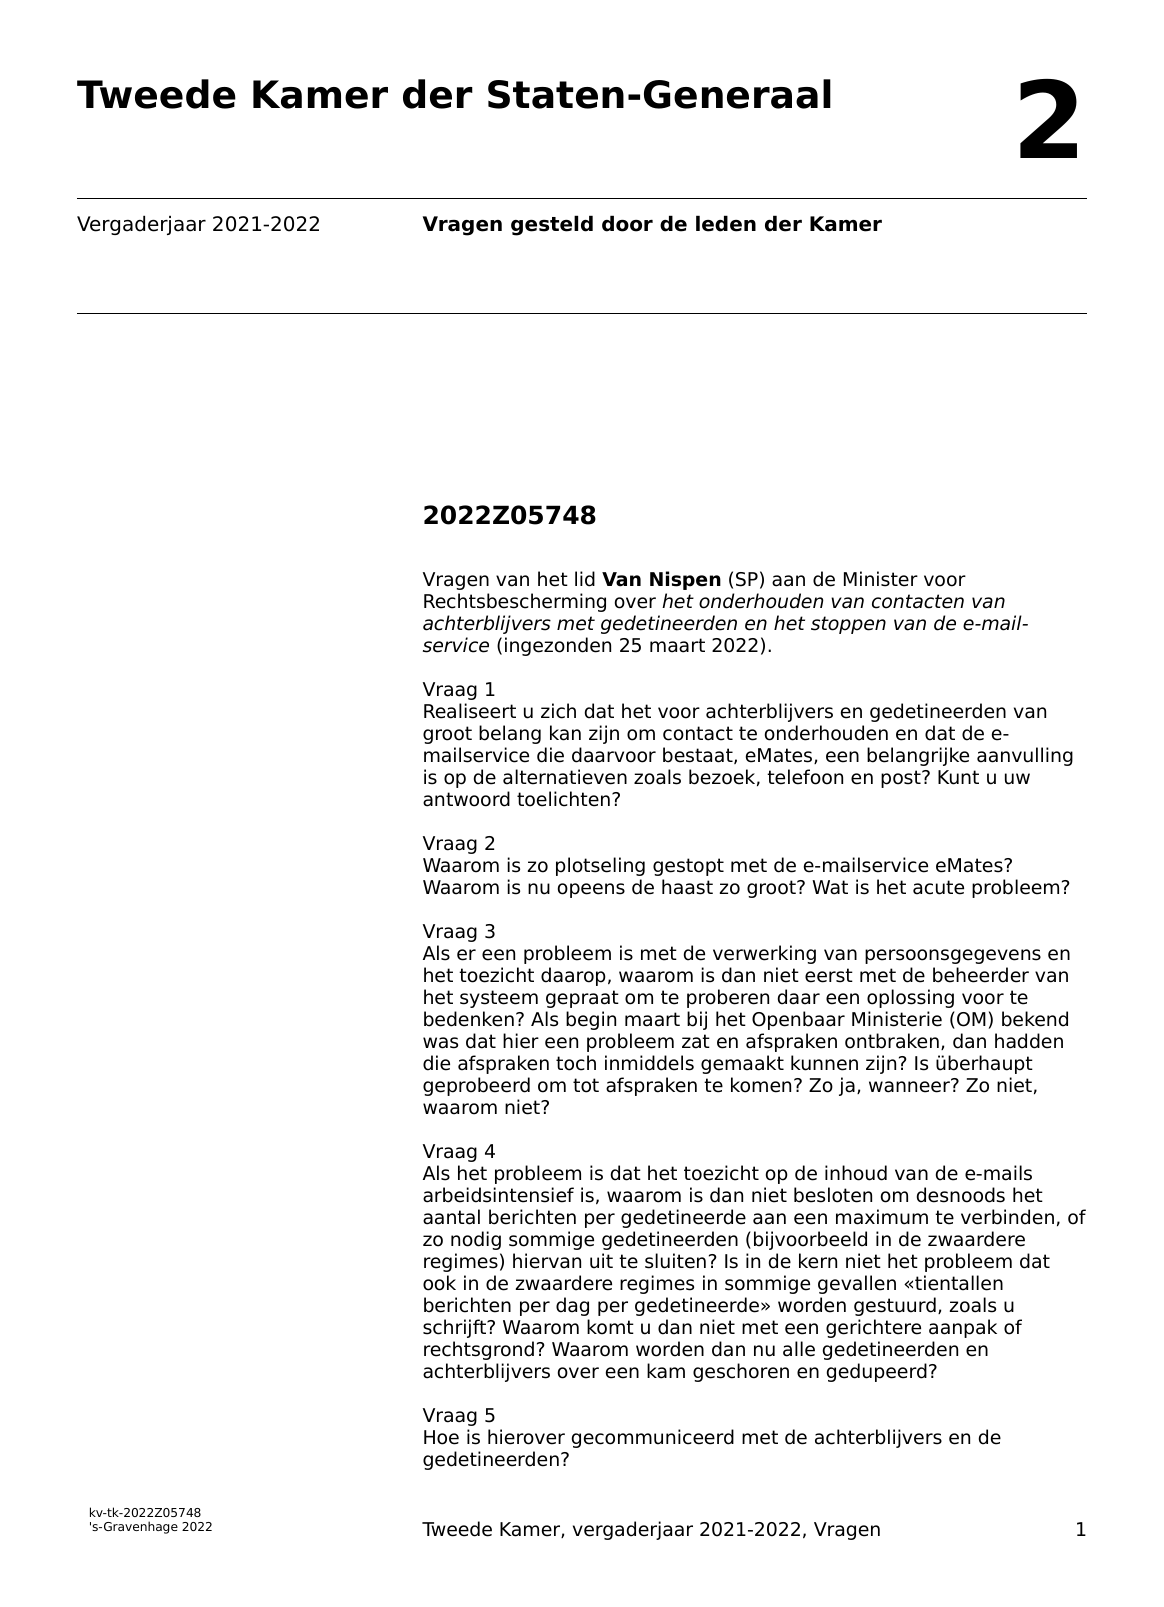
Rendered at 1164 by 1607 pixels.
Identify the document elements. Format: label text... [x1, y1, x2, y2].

table_header 2 [886, 59, 1087, 198]
text Waarom is zo plotseling gestopt met de e-mailservice eMates? Waarom is nu opeens de haast zo groot? Wat is het acute probleem? [422, 855, 1087, 899]
text Hoe is hierover gecommuniceerd met de achterblijvers en de gedetineerden? [422, 1427, 1087, 1471]
text kv-tk-2022Z05748 [88, 1506, 323, 1520]
table_cell Vragen gesteld door de leden der Kamer [422, 199, 1087, 313]
text Als er een probleem is met de verwerking van persoonsgegevens en het toezicht daarop, waarom is dan niet eerst met de beheerder van het systeem gepraat om te proberen daar een oplossing voor te bedenken? Als begin maart bij het Openbaar Ministerie (OM) bekend was dat hier een probleem zat en afspraken ontbraken, dan hadden die afspraken toch inmiddels gemaakt kunnen zijn? Is überhaupt geprobeerd om tot afspraken te komen? Zo ja, wanneer? Zo niet, waarom niet? [422, 943, 1087, 1119]
text Vraag 1 [422, 679, 1087, 701]
text Vraag 2 [422, 833, 1087, 855]
text Vraag 4 [422, 1141, 1087, 1163]
text Vraag 5 [422, 1405, 1087, 1427]
text 2022Z05748 [422, 501, 1087, 531]
table_cell Vergaderjaar 2021-2022 [77, 199, 422, 313]
text Realiseert u zich dat het voor achterblijvers en gedetineerden van groot belang kan zijn om contact te onderhouden en dat de e-mailservice die daarvoor bestaat, eMates, een belangrijke aanvulling is op de alternatieven zoals bezoek, telefoon en post? Kunt u uw antwoord toelichten? [422, 701, 1087, 811]
text Vragen van het lid Van Nispen (SP) aan de Minister voor Rechtsbescherming over het onderhouden van contacten van achterblijvers met gedetineerden en het stoppen van de e-mail-service (ingezonden 25 maart 2022). [422, 569, 1087, 657]
table_header Tweede Kamer der Staten-Generaal [77, 59, 886, 198]
text Vraag 3 [422, 921, 1087, 943]
text 's-Gravenhage 2022 [88, 1520, 323, 1534]
text Als het probleem is dat het toezicht op de inhoud van de e-mails arbeidsintensief is, waarom is dan niet besloten om desnoods het aantal berichten per gedetineerde aan een maximum te verbinden, of zo nodig sommige gedetineerden (bijvoorbeeld in de zwaardere regimes) hiervan uit te sluiten? Is in de kern niet het probleem dat ook in de zwaardere regimes in sommige gevallen «tientallen berichten per dag per gedetineerde» worden gestuurd, zoals u schrijft? Waarom komt u dan niet met een gerichtere aanpak of rechtsgrond? Waarom worden dan nu alle gedetineerden en achterblijvers over een kam geschoren en gedupeerd? [422, 1163, 1087, 1383]
